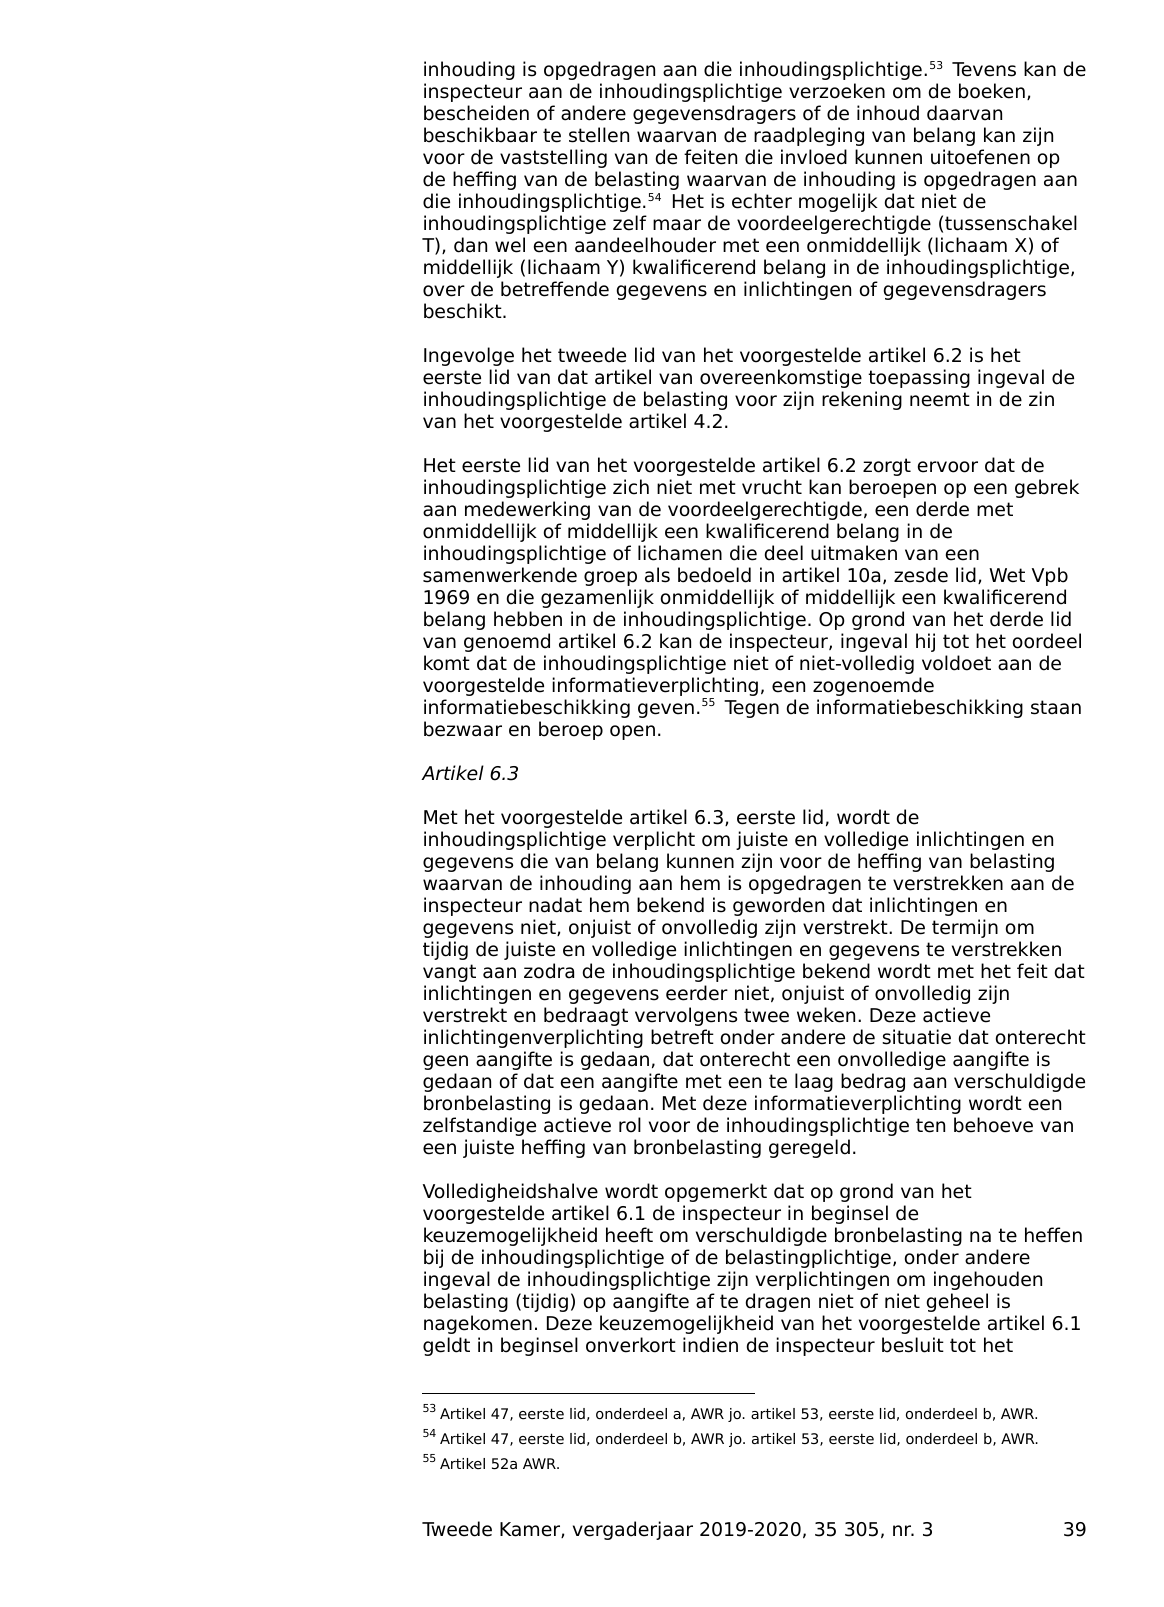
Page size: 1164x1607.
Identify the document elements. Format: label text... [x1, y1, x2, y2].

text inhouding is opgedragen aan die inhoudingsplichtige. Tevens kan de inspecteur aan de inhoudingsplichtige verzoeken om de boeken, bescheiden of andere gegevensdragers of de inhoud daarvan beschikbaar te stellen waarvan de raadpleging van belang kan zijn voor de vaststelling van de feiten die invloed kunnen uitoefenen op de heffing van de belasting waarvan de inhouding is opgedragen aan die inhoudingsplichtige. Het is echter mogelijk dat niet de inhoudingsplichtige zelf maar de voordeelgerechtigde (tussenschakel T), dan wel een aandeelhouder met een onmiddellijk (lichaam X) of middellijk (lichaam Y) kwalificerend belang in de inhoudingsplichtige, over de betreffende gegevens en inlichtingen of gegevensdragers beschikt. [422, 59, 1087, 323]
text Artikel 47, eerste lid, onderdeel b, AWR jo. artikel 53, eerste lid, onderdeel b, AWR. [422, 1427, 1087, 1449]
text Artikel 52a AWR. [422, 1452, 1087, 1474]
text Het eerste lid van het voorgestelde artikel 6.2 zorgt ervoor dat de inhoudingsplichtige zich niet met vrucht kan beroepen op een gebrek aan medewerking van de voordeelgerechtigde, een derde met onmiddellijk of middellijk een kwalificerend belang in de inhoudingsplichtige of lichamen die deel uitmaken van een samenwerkende groep als bedoeld in artikel 10a, zesde lid, Wet Vpb 1969 en die gezamenlijk onmiddellijk of middellijk een kwalificerend belang hebben in de inhoudingsplichtige. Op grond van het derde lid van genoemd artikel 6.2 kan de inspecteur, ingeval hij tot het oordeel komt dat de inhoudingsplichtige niet of niet-volledig voldoet aan de voorgestelde informatieverplichting, een zogenoemde informatiebeschikking geven. Tegen de informatiebeschikking staan bezwaar en beroep open. [422, 455, 1087, 741]
text Ingevolge het tweede lid van het voorgestelde artikel 6.2 is het eerste lid van dat artikel van overeenkomstige toepassing ingeval de inhoudingsplichtige de belasting voor zijn rekening neemt in de zin van het voorgestelde artikel 4.2. [422, 345, 1087, 433]
text Artikel 47, eerste lid, onderdeel a, AWR jo. artikel 53, eerste lid, onderdeel b, AWR. [422, 1402, 1087, 1424]
text Volledigheidshalve wordt opgemerkt dat op grond van het voorgestelde artikel 6.1 de inspecteur in beginsel de keuzemogelijkheid heeft om verschuldigde bronbelasting na te heffen bij de inhoudingsplichtige of de belastingplichtige, onder andere ingeval de inhoudingsplichtige zijn verplichtingen om ingehouden belasting (tijdig) op aangifte af te dragen niet of niet geheel is nagekomen. Deze keuzemogelijkheid van het voorgestelde artikel 6.1 geldt in beginsel onverkort indien de inspecteur besluit tot het [422, 1181, 1087, 1357]
text Met het voorgestelde artikel 6.3, eerste lid, wordt de inhoudingsplichtige verplicht om juiste en volledige inlichtingen en gegevens die van belang kunnen zijn voor de heffing van belasting waarvan de inhouding aan hem is opgedragen te verstrekken aan de inspecteur nadat hem bekend is geworden dat inlichtingen en gegevens niet, onjuist of onvolledig zijn verstrekt. De termijn om tijdig de juiste en volledige inlichtingen en gegevens te verstrekken vangt aan zodra de inhoudingsplichtige bekend wordt met het feit dat inlichtingen en gegevens eerder niet, onjuist of onvolledig zijn verstrekt en bedraagt vervolgens twee weken. Deze actieve inlichtingenverplichting betreft onder andere de situatie dat onterecht geen aangifte is gedaan, dat onterecht een onvolledige aangifte is gedaan of dat een aangifte met een te laag bedrag aan verschuldigde bronbelasting is gedaan. Met deze informatieverplichting wordt een zelfstandige actieve rol voor de inhoudingsplichtige ten behoeve van een juiste heffing van bronbelasting geregeld. [422, 807, 1087, 1159]
subtitle Artikel 6.3 [422, 763, 1087, 785]
